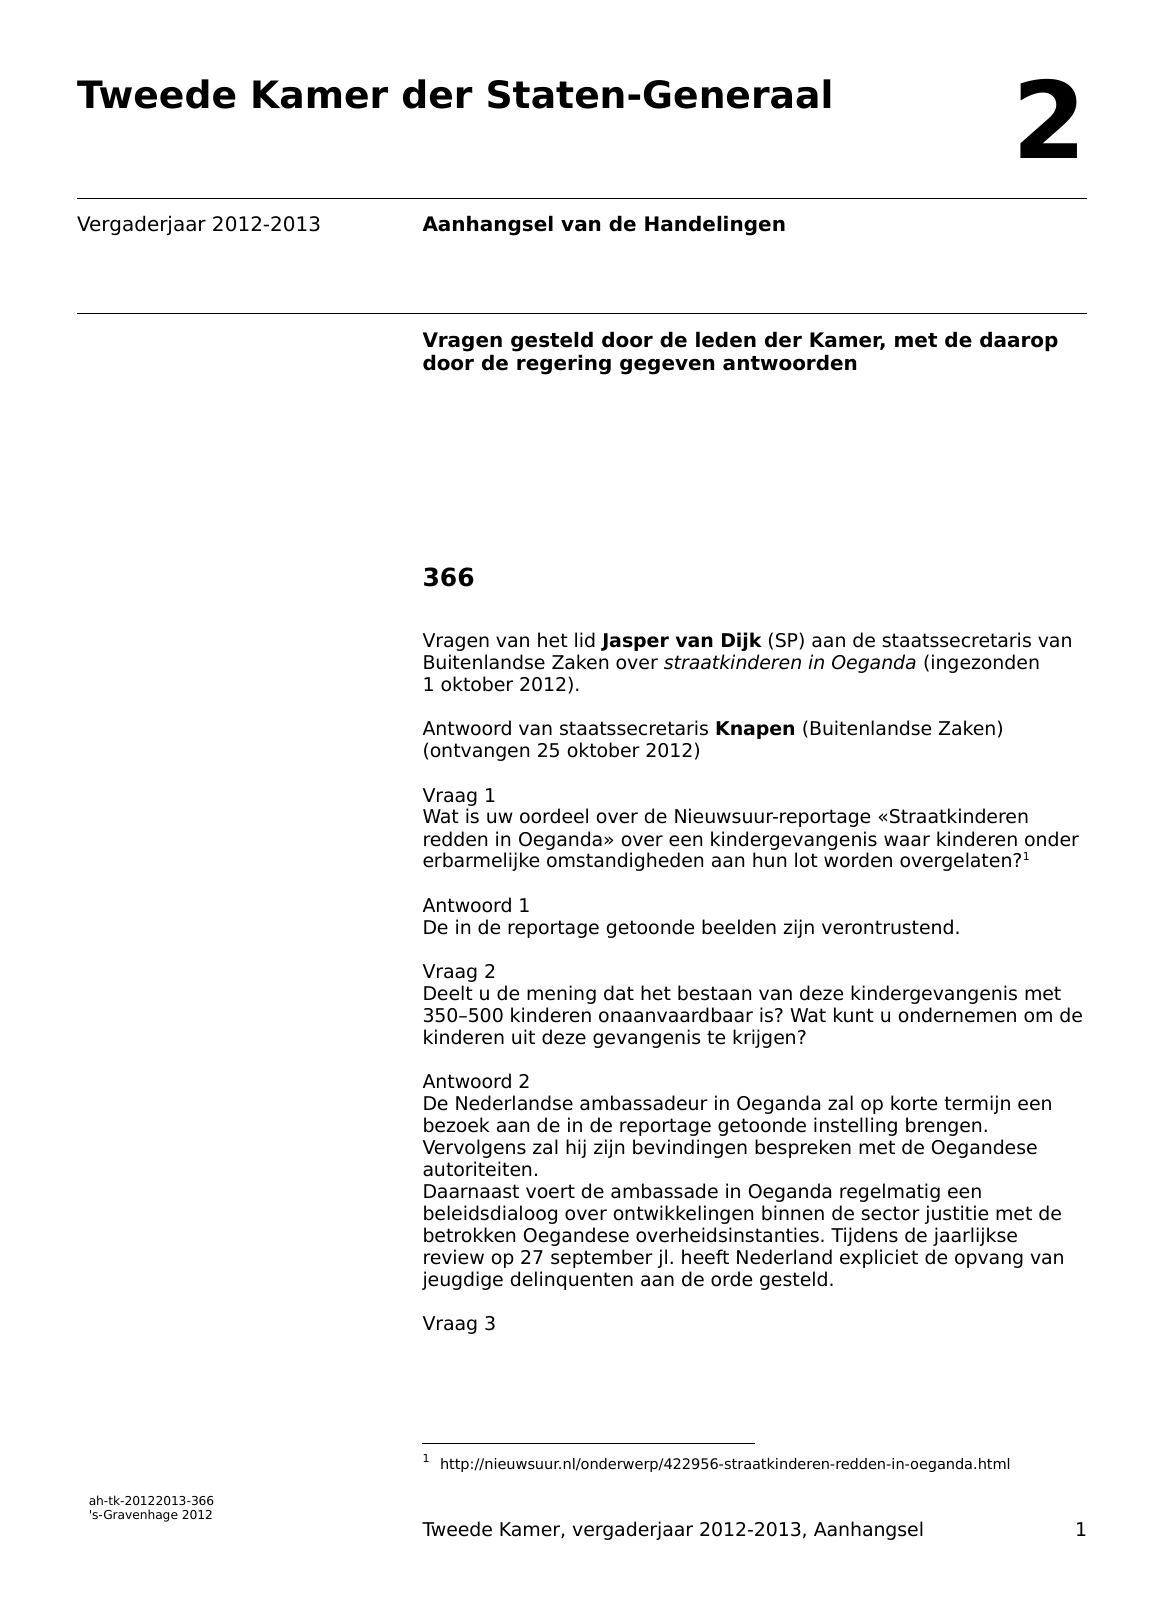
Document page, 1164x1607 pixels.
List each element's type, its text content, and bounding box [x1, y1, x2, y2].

text 's-Gravenhage 2012 [88, 1508, 323, 1522]
text Antwoord van staatssecretaris Knapen (Buitenlandse Zaken) (ontvangen 25 oktober 2012) [422, 718, 1087, 762]
text Vragen van het lid Jasper van Dijk (SP) aan de staatssecretaris van Buitenlandse Zaken over straatkinderen in Oeganda (ingezonden 1 oktober 2012). [422, 630, 1087, 696]
text Vraag 2 [422, 961, 1087, 983]
table_header Tweede Kamer der Staten-Generaal [77, 59, 886, 198]
text Vraag 1 [422, 784, 1087, 806]
text Wat is uw oordeel over de Nieuwsuur-reportage «Straatkinderen redden in Oeganda» over een kindergevangenis waar kinderen onder erbarmelijke omstandigheden aan hun lot worden overgelaten? [422, 806, 1087, 872]
text Antwoord 1 [422, 894, 1087, 917]
table_cell Aanhangsel van de Handelingen [422, 199, 1087, 313]
text 366 [422, 563, 1087, 592]
text http://nieuwsuur.nl/onderwerp/422956-straatkinderen-redden-in-oeganda.html [422, 1452, 1087, 1474]
text Daarnaast voert de ambassade in Oeganda regelmatig een beleidsdialoog over ontwikkelingen binnen de sector justitie met de betrokken Oegandese overheidsinstanties. Tijdens de jaarlijkse review op 27 september jl. heeft Nederland expliciet de opvang van jeugdige delinquenten aan de orde gesteld. [422, 1181, 1087, 1291]
text De Nederlandse ambassadeur in Oeganda zal op korte termijn een bezoek aan de in de reportage getoonde instelling brengen. Vervolgens zal hij zijn bevindingen bespreken met de Oegandese autoriteiten. [422, 1093, 1087, 1181]
text Antwoord 2 [422, 1071, 1087, 1093]
text ah-tk-20122013-366 [88, 1494, 323, 1508]
table_cell Vragen gesteld door de leden der Kamer, met de daarop door de regering gegeven antwoorden [422, 314, 1087, 375]
text De in de reportage getoonde beelden zijn verontrustend. [422, 917, 1087, 938]
text Vraag 3 [422, 1313, 1087, 1335]
table_header 2 [886, 59, 1087, 198]
table_cell [77, 314, 422, 375]
text Deelt u de mening dat het bestaan van deze kindergevangenis met 350–500 kinderen onaanvaardbaar is? Wat kunt u ondernemen om de kinderen uit deze gevangenis te krijgen? [422, 983, 1087, 1049]
table_cell Vergaderjaar 2012-2013 [77, 199, 422, 313]
